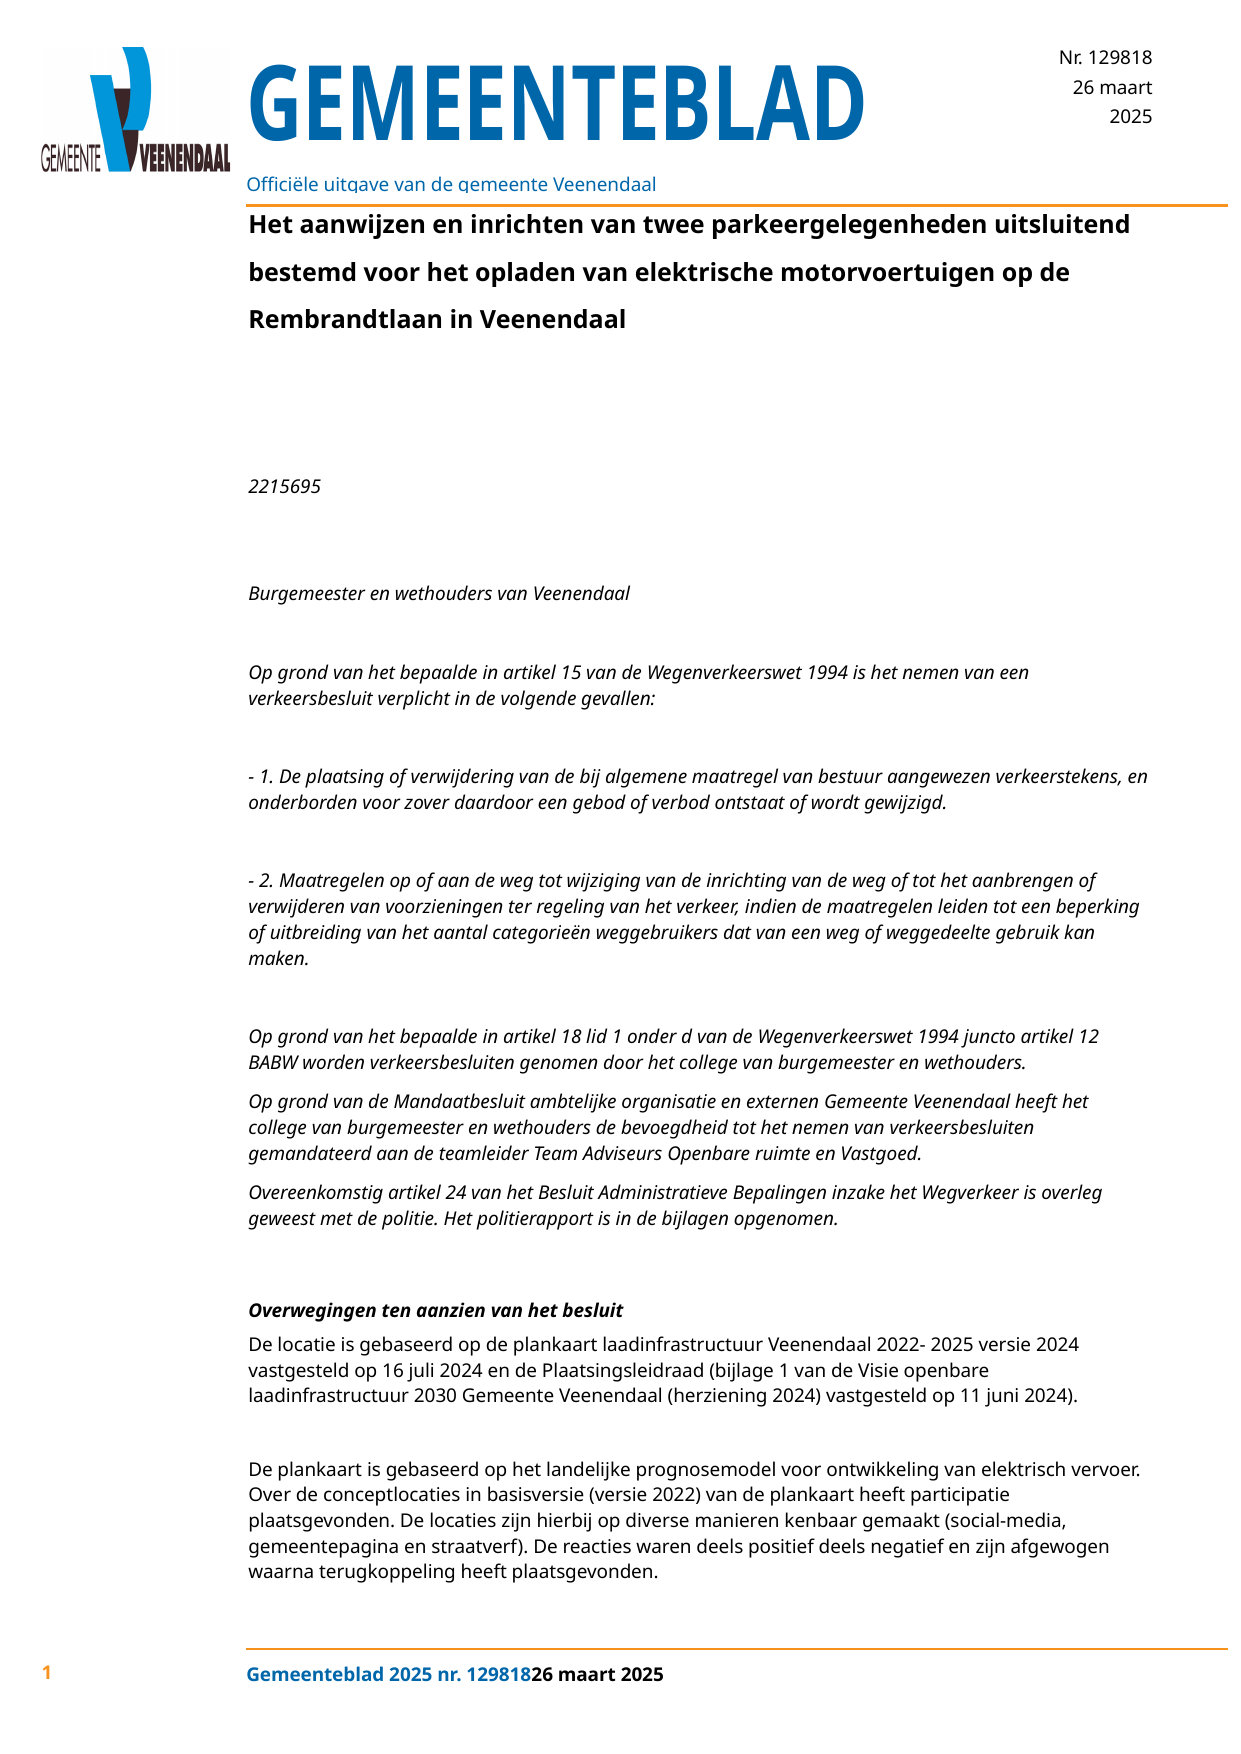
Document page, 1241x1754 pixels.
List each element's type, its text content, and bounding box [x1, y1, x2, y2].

text Op grond van het bepaalde in artikel 15 van de Wegenverkeerswet 1994 is het nemen van een verkeersbesluit verplicht in de volgende gevallen: [248, 659, 1152, 711]
text Op grond van de Mandaatbesluit ambtelijke organisatie en externen Gemeente Veenendaal heeft het college van burgemeester en wethouders de bevoegdheid tot het nemen van verkeersbesluiten gemandateerd aan de teamleider Team Adviseurs Openbare ruimte en Vastgoed. [248, 1088, 1152, 1166]
text - 2. Maatregelen op of aan de weg tot wijziging van de inrichting van de weg of tot het aanbrengen of verwijderen van voorzieningen ter regeling van het verkeer, indien de maatregelen leiden tot een beperking of uitbreiding van het aantal categorieën weggebruikers dat van een weg of weggedeelte gebruik kan maken. [248, 868, 1152, 971]
text De locatie is gebaseerd op de plankaart laadinfrastructuur Veenendaal 2022- 2025 versie 2024 vastgesteld op 16 juli 2024 en de Plaatsingsleidraad (bijlage 1 van de Visie openbare laadinfrastructuur 2030 Gemeente Veenendaal (herziening 2024) vastgesteld op 11 juni 2024). [248, 1331, 1152, 1408]
text Op grond van het bepaalde in artikel 18 lid 1 onder d van de Wegenverkeerswet 1994 juncto artikel 12 BABW worden verkeersbesluiten genomen door het college van burgemeester en wethouders. [248, 1023, 1152, 1075]
text Het aanwijzen en inrichten van twee parkeergelegenheden uitsluitend bestemd voor het opladen van elektrische motorvoertuigen op de Rembrandtlaan in Veenendaal [248, 207, 1152, 336]
picture [123, 47, 231, 172]
text Burgemeester en wethouders van Veenendaal [248, 581, 1152, 606]
text Overwegingen ten aanzien van het besluit [248, 1297, 1152, 1323]
text - 1. De plaatsing of verwijdering van de bij algemene maatregel van bestuur aangewezen verkeerstekens, en onderborden voor zover daardoor een gebod of verbod ontstaat of wordt gewijzigd. [248, 763, 1152, 815]
text De plankaart is gebaseerd op het landelijke prognosemodel voor ontwikkeling van elektrisch vervoer. Over de conceptlocaties in basisversie (versie 2022) van de plankaart heeft participatie plaatsgevonden. De locaties zijn hierbij op diverse manieren kenbaar gemaakt (social-media, gemeentepagina en straatverf). De reacties waren deels positief deels negatief en zijn afgewogen waarna terugkoppeling heeft plaatsgevonden. [248, 1456, 1152, 1584]
text 2215695 [248, 474, 1152, 499]
picture [41, 47, 130, 172]
text Overeenkomstig artikel 24 van het Besluit Administratieve Bepalingen inzake het Wegverkeer is overleg geweest met de politie. Het politierapport is in de bijlagen opgenomen. [248, 1179, 1152, 1231]
